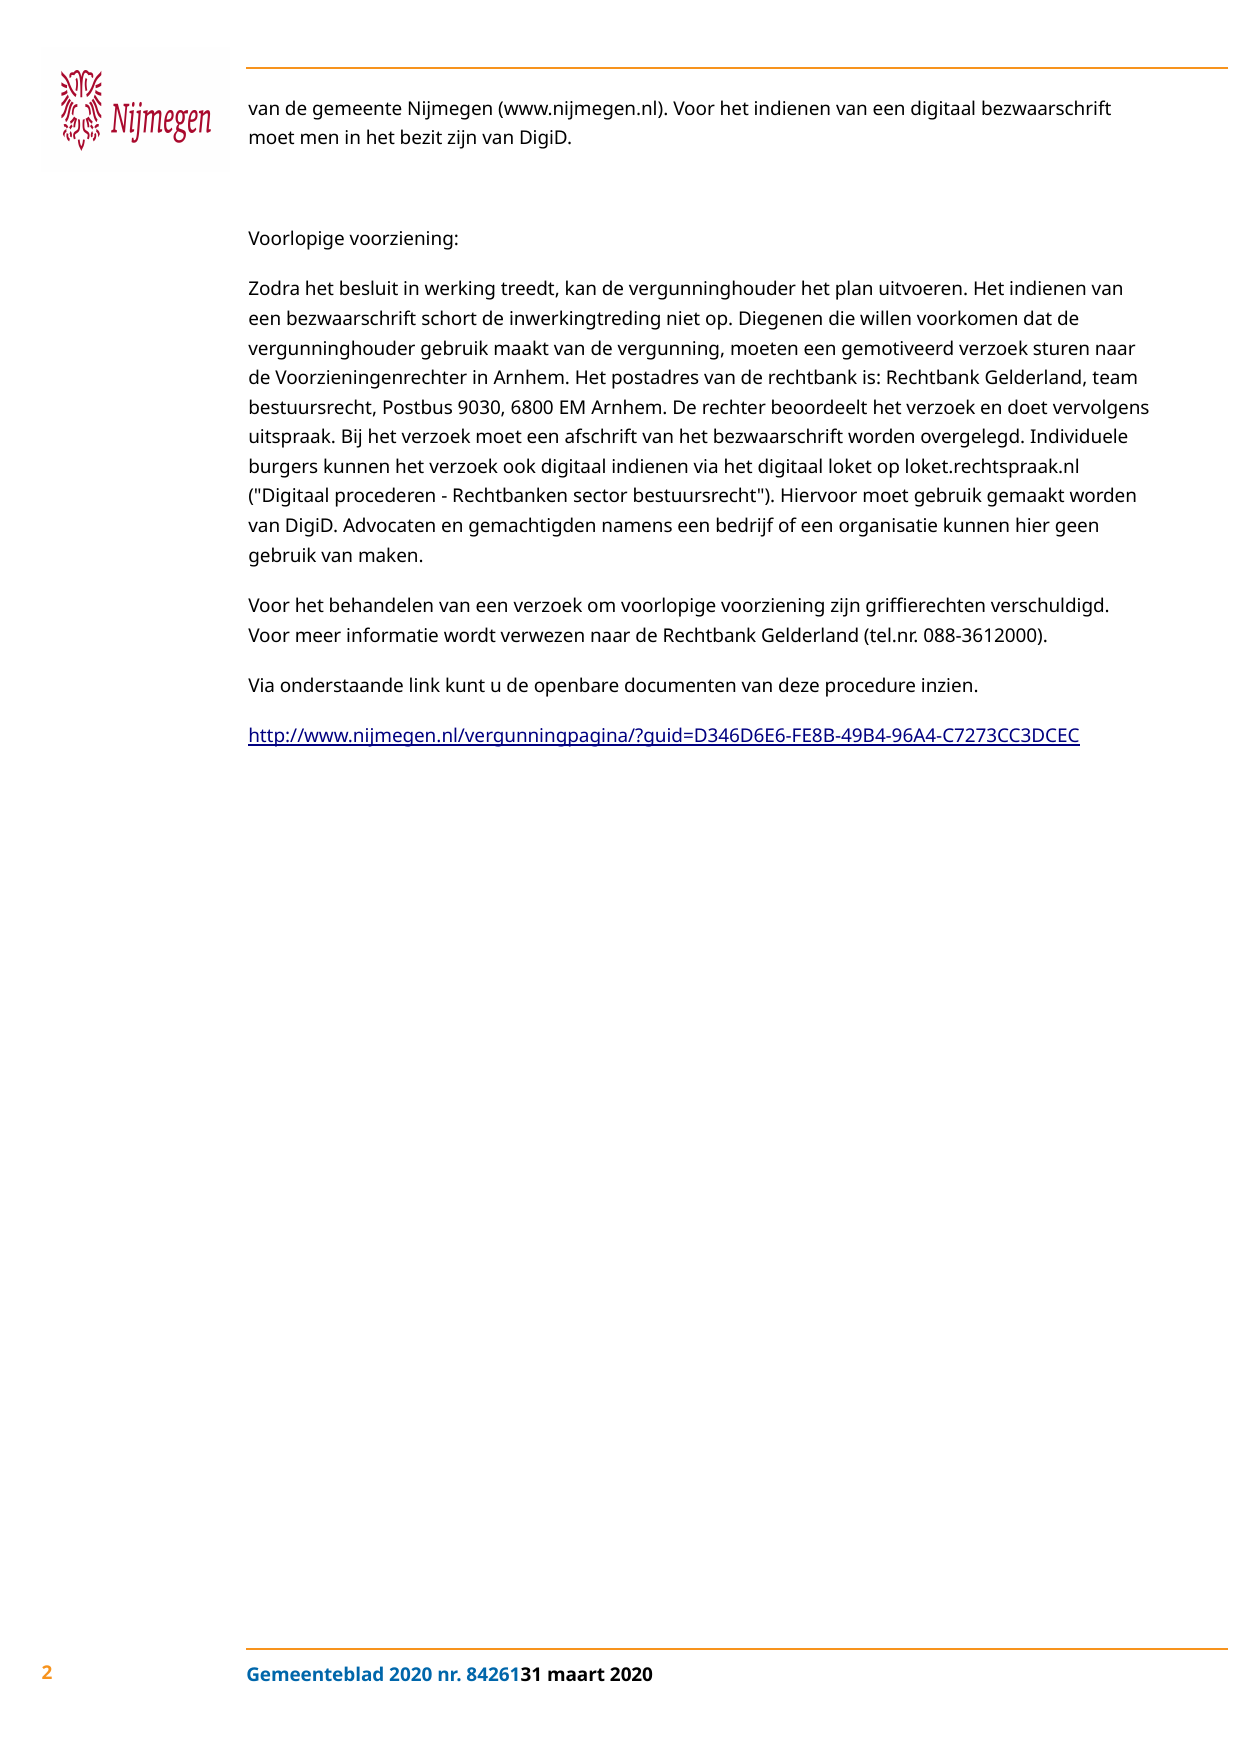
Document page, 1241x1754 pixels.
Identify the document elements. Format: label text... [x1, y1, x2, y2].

text van de gemeente Nijmegen (www.nijmegen.nl). Voor het indienen van een digitaal bezwaarschrift moet men in het bezit zijn van DigiD. [248, 95, 1152, 150]
text Voorlopige voorziening: [248, 225, 1152, 251]
text Voor het behandelen van een verzoek om voorlopige voorziening zijn griffierechten verschuldigd. Voor meer informatie wordt verwezen naar de Rechtbank Gelderland (tel.nr. 088-3612000). [248, 592, 1152, 648]
text http://www.nijmegen.nl/vergunningpagina/?guid=D346D6E6-FE8B-49B4-96A4-C7273CC3DCEC [248, 723, 1152, 748]
text Via onderstaande link kunt u de openbare documenten van deze procedure inzien. [248, 672, 1152, 698]
picture [41, 47, 231, 172]
text Zodra het besluit in werking treedt, kan de vergunninghouder het plan uitvoeren. Het indienen van een bezwaarschrift schort de inwerkingtreding niet op. Diegenen die willen voorkomen dat de vergunninghouder gebruik maakt van de vergunning, moeten een gemotiveerd verzoek sturen naar de Voorzieningenrechter in Arnhem. Het postadres van de rechtbank is: Rechtbank Gelderland, team bestuursrecht, Postbus 9030, 6800 EM Arnhem. De rechter beoordeelt het verzoek en doet vervolgens uitspraak. Bij het verzoek moet een afschrift van het bezwaarschrift worden overgelegd. Individuele burgers kunnen het verzoek ook digitaal indienen via het digitaal loket op loket.rechtspraak.nl ("Digitaal procederen - Rechtbanken sector bestuursrecht"). Hiervoor moet gebruik gemaakt worden van DigiD. Advocaten en gemachtigden namens een bedrijf of een organisatie kunnen hier geen gebruik van maken. [248, 276, 1152, 568]
